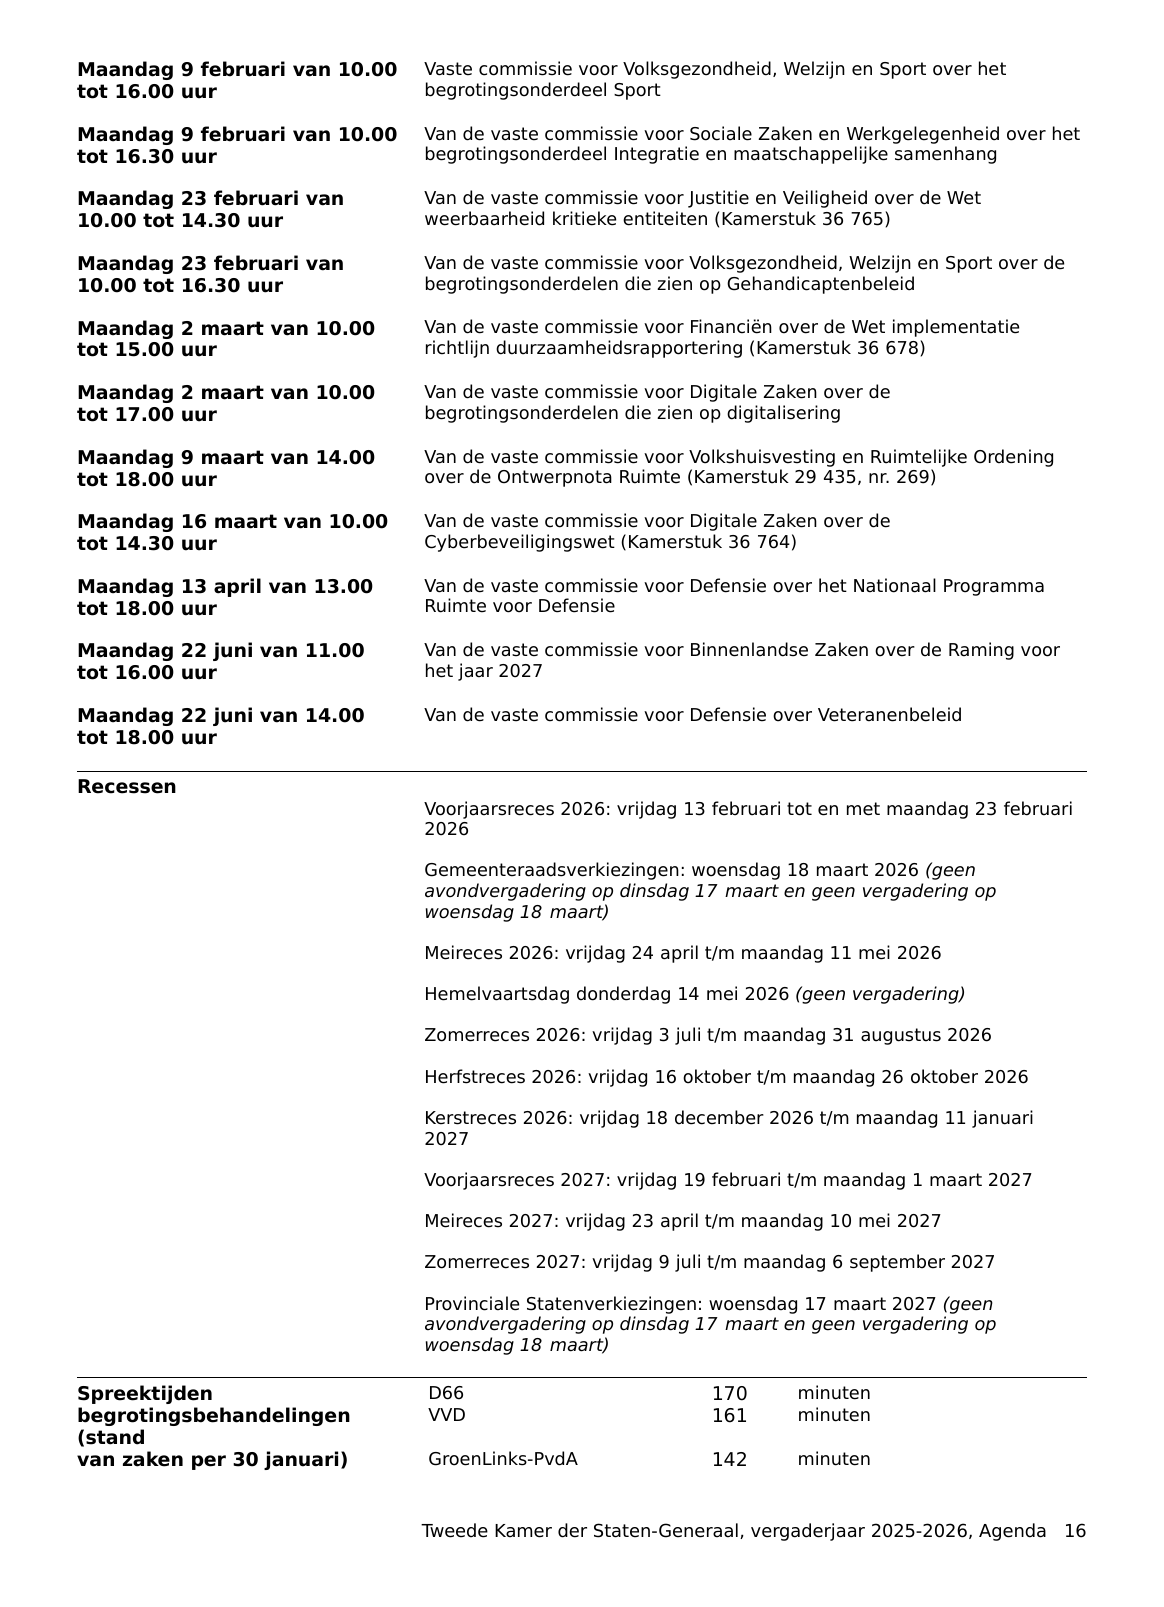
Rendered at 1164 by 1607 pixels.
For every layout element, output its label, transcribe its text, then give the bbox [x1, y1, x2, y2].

table_cell [401, 922, 418, 943]
table_cell [401, 964, 418, 984]
table_cell [418, 964, 1087, 984]
table_cell [418, 1087, 1087, 1108]
table_cell [401, 491, 418, 511]
table_cell [401, 1190, 418, 1211]
table_cell [401, 640, 418, 684]
table_cell [77, 620, 401, 640]
table_cell [401, 984, 418, 1005]
table_cell [401, 1211, 418, 1232]
table_cell [77, 860, 401, 922]
table_header minuten [791, 1378, 1087, 1405]
table_cell [77, 1005, 401, 1025]
table_cell [401, 168, 418, 188]
table_cell [401, 555, 418, 576]
table_cell minuten [791, 1449, 1087, 1471]
table_cell Maandag 13 april van 13.00 tot 18.00 uur [77, 576, 401, 620]
table_cell [77, 1149, 401, 1170]
table_cell Provinciale Statenverkiezingen: woensdag 17 maart 2027 (geen avondvergadering op dinsdag 17 maart en geen vergadering op woensdag 18 maart) [418, 1294, 1087, 1355]
table_cell [77, 103, 401, 124]
table_cell Van de vaste commissie voor Sociale Zaken en Werkgelegenheid over het begrotingsonderdeel Integratie en maatschappelijke samenhang [418, 124, 1087, 168]
table_cell Maandag 9 februari van 10.00 tot 16.30 uur [77, 124, 401, 168]
table_cell Zomerreces 2026: vrijdag 3 juli t/m maandag 31 augustus 2026 [418, 1025, 1087, 1046]
table_cell [401, 232, 418, 253]
table_cell Meireces 2027: vrijdag 23 april t/m maandag 10 mei 2027 [418, 1211, 1087, 1232]
table_cell [401, 1273, 418, 1293]
table_cell [418, 555, 1087, 576]
table_cell [418, 922, 1087, 943]
table_cell [418, 684, 1087, 705]
table_cell [401, 59, 418, 103]
table_cell [77, 1190, 401, 1211]
table_cell [401, 1294, 418, 1355]
table_cell [401, 1005, 418, 1025]
table_cell Van de vaste commissie voor Justitie en Veiligheid over de Wet weerbaarheid kritieke entiteiten (Kamerstuk 36 765) [418, 188, 1087, 232]
table_header Spreektijden [77, 1378, 404, 1405]
table_cell [401, 1025, 418, 1046]
table_cell [77, 1108, 401, 1149]
table_cell [401, 684, 418, 705]
table_cell [401, 253, 418, 297]
table_cell [401, 1149, 418, 1170]
table_cell [401, 576, 418, 620]
table_cell [418, 840, 1087, 860]
table_cell [77, 232, 401, 253]
table_cell [77, 1025, 401, 1046]
table_cell [405, 1449, 422, 1471]
table_cell [401, 840, 418, 860]
table_cell [418, 103, 1087, 124]
table_cell Kerstreces 2026: vrijdag 18 december 2026 t/m maandag 11 januari 2027 [418, 1108, 1087, 1149]
table_cell [77, 1252, 401, 1273]
table_cell [401, 426, 418, 447]
table_cell Van de vaste commissie voor Digitale Zaken over de Cyberbeveiligingswet (Kamerstuk 36 764) [418, 511, 1087, 555]
table_cell [401, 361, 418, 382]
table_cell [77, 943, 401, 963]
table_cell begrotingsbehandelingen (stand [77, 1405, 404, 1449]
table_cell Maandag 2 maart van 10.00 tot 15.00 uur [77, 318, 401, 361]
table_cell [401, 103, 418, 124]
table_cell [77, 1232, 401, 1252]
table_cell [418, 1005, 1087, 1025]
table_cell [77, 555, 401, 576]
table_header [405, 1378, 422, 1405]
table_cell [77, 1067, 401, 1087]
table_cell [77, 964, 401, 984]
table_cell Maandag 22 juni van 14.00 tot 18.00 uur [77, 705, 401, 749]
table_cell [77, 297, 401, 317]
table_cell Maandag 9 februari van 10.00 tot 16.00 uur [77, 59, 401, 103]
table_cell 161 [706, 1405, 791, 1449]
table_cell Herfstreces 2026: vrijdag 16 oktober t/m maandag 26 oktober 2026 [418, 1067, 1087, 1087]
table_cell [77, 1087, 401, 1108]
table_cell [401, 1170, 418, 1190]
table_cell [401, 1232, 418, 1252]
table_cell [418, 1149, 1087, 1170]
table_cell [418, 297, 1087, 317]
table_cell [77, 426, 401, 447]
table_cell Van de vaste commissie voor Defensie over het Nationaal Programma Ruimte voor Defensie [418, 576, 1087, 620]
table_cell [401, 1087, 418, 1108]
table_cell [401, 1252, 418, 1273]
table_cell Van de vaste commissie voor Volksgezondheid, Welzijn en Sport over de begrotingsonderdelen die zien op Gehandicaptenbeleid [418, 253, 1087, 297]
table_cell GroenLinks-PvdA [422, 1449, 706, 1471]
table_cell [401, 1067, 418, 1087]
table_cell [77, 922, 401, 943]
table_cell [77, 684, 401, 705]
table_cell Voorjaarsreces 2027: vrijdag 19 februari t/m maandag 1 maart 2027 [418, 1170, 1087, 1190]
table_header Recessen [77, 772, 401, 798]
table_cell [401, 124, 418, 168]
table_cell [418, 232, 1087, 253]
table_cell [401, 447, 418, 491]
table_cell VVD [422, 1405, 706, 1449]
table_header D66 [422, 1378, 706, 1405]
table_cell [418, 168, 1087, 188]
table_cell Maandag 22 juni van 11.00 tot 16.00 uur [77, 640, 401, 684]
table_cell [77, 1046, 401, 1067]
table_cell [77, 1170, 401, 1190]
table_cell [77, 361, 401, 382]
table_cell [418, 361, 1087, 382]
table_header 170 [706, 1378, 791, 1405]
table_cell [401, 382, 418, 426]
table_cell [401, 943, 418, 963]
table_cell [401, 860, 418, 922]
table_cell Maandag 23 februari van 10.00 tot 14.30 uur [77, 188, 401, 232]
table_cell [401, 297, 418, 317]
table_cell [401, 511, 418, 555]
table_cell [405, 1405, 422, 1449]
table_cell [77, 1273, 401, 1293]
table_cell Voorjaarsreces 2026: vrijdag 13 februari tot en met maandag 23 februari 2026 [418, 799, 1087, 840]
table_cell Van de vaste commissie voor Defensie over Veteranenbeleid [418, 705, 1087, 749]
table_header [418, 772, 1087, 798]
table_cell [418, 620, 1087, 640]
table_cell [77, 984, 401, 1005]
table_cell [77, 1294, 401, 1355]
table_cell Van de vaste commissie voor Digitale Zaken over de begrotingsonderdelen die zien op digitalisering [418, 382, 1087, 426]
table_cell [401, 799, 418, 840]
table_cell [77, 1211, 401, 1232]
table_cell van zaken per 30 januari) [77, 1449, 404, 1471]
table_cell Van de vaste commissie voor Binnenlandse Zaken over de Raming voor het jaar 2027 [418, 640, 1087, 684]
table_cell Maandag 16 maart van 10.00 tot 14.30 uur [77, 511, 401, 555]
table_cell Maandag 2 maart van 10.00 tot 17.00 uur [77, 382, 401, 426]
table_cell [401, 1046, 418, 1067]
table_cell [401, 188, 418, 232]
table_cell Zomerreces 2027: vrijdag 9 juli t/m maandag 6 september 2027 [418, 1252, 1087, 1273]
table_cell [77, 799, 401, 840]
table_cell [401, 1108, 418, 1149]
table_cell [401, 318, 418, 361]
table_cell [401, 620, 418, 640]
table_cell [418, 1190, 1087, 1211]
table_cell Maandag 9 maart van 14.00 tot 18.00 uur [77, 447, 401, 491]
table_cell Van de vaste commissie voor Volkshuisvesting en Ruimtelijke Ordening over de Ontwerpnota Ruimte (Kamerstuk 29 435, nr. 269) [418, 447, 1087, 491]
table_cell [418, 1232, 1087, 1252]
table_cell Vaste commissie voor Volksgezondheid, Welzijn en Sport over het begrotingsonderdeel Sport [418, 59, 1087, 103]
table_cell [77, 168, 401, 188]
table_cell 142 [706, 1449, 791, 1471]
table_cell [418, 426, 1087, 447]
table_header [401, 772, 418, 798]
table_cell Hemelvaartsdag donderdag 14 mei 2026 (geen vergadering) [418, 984, 1087, 1005]
table_cell [418, 1273, 1087, 1293]
table_cell [418, 491, 1087, 511]
table_cell Van de vaste commissie voor Financiën over de Wet implementatie richtlijn duurzaamheidsrapportering (Kamerstuk 36 678) [418, 318, 1087, 361]
table_cell Gemeenteraadsverkiezingen: woensdag 18 maart 2026 (geen avondvergadering op dinsdag 17 maart en geen vergadering op woensdag 18 maart) [418, 860, 1087, 922]
table_cell Meireces 2026: vrijdag 24 april t/m maandag 11 mei 2026 [418, 943, 1087, 963]
table_cell minuten [791, 1405, 1087, 1449]
table_cell Maandag 23 februari van 10.00 tot 16.30 uur [77, 253, 401, 297]
table_cell [401, 705, 418, 749]
table_cell [77, 491, 401, 511]
table_cell [77, 840, 401, 860]
table_cell [418, 1046, 1087, 1067]
